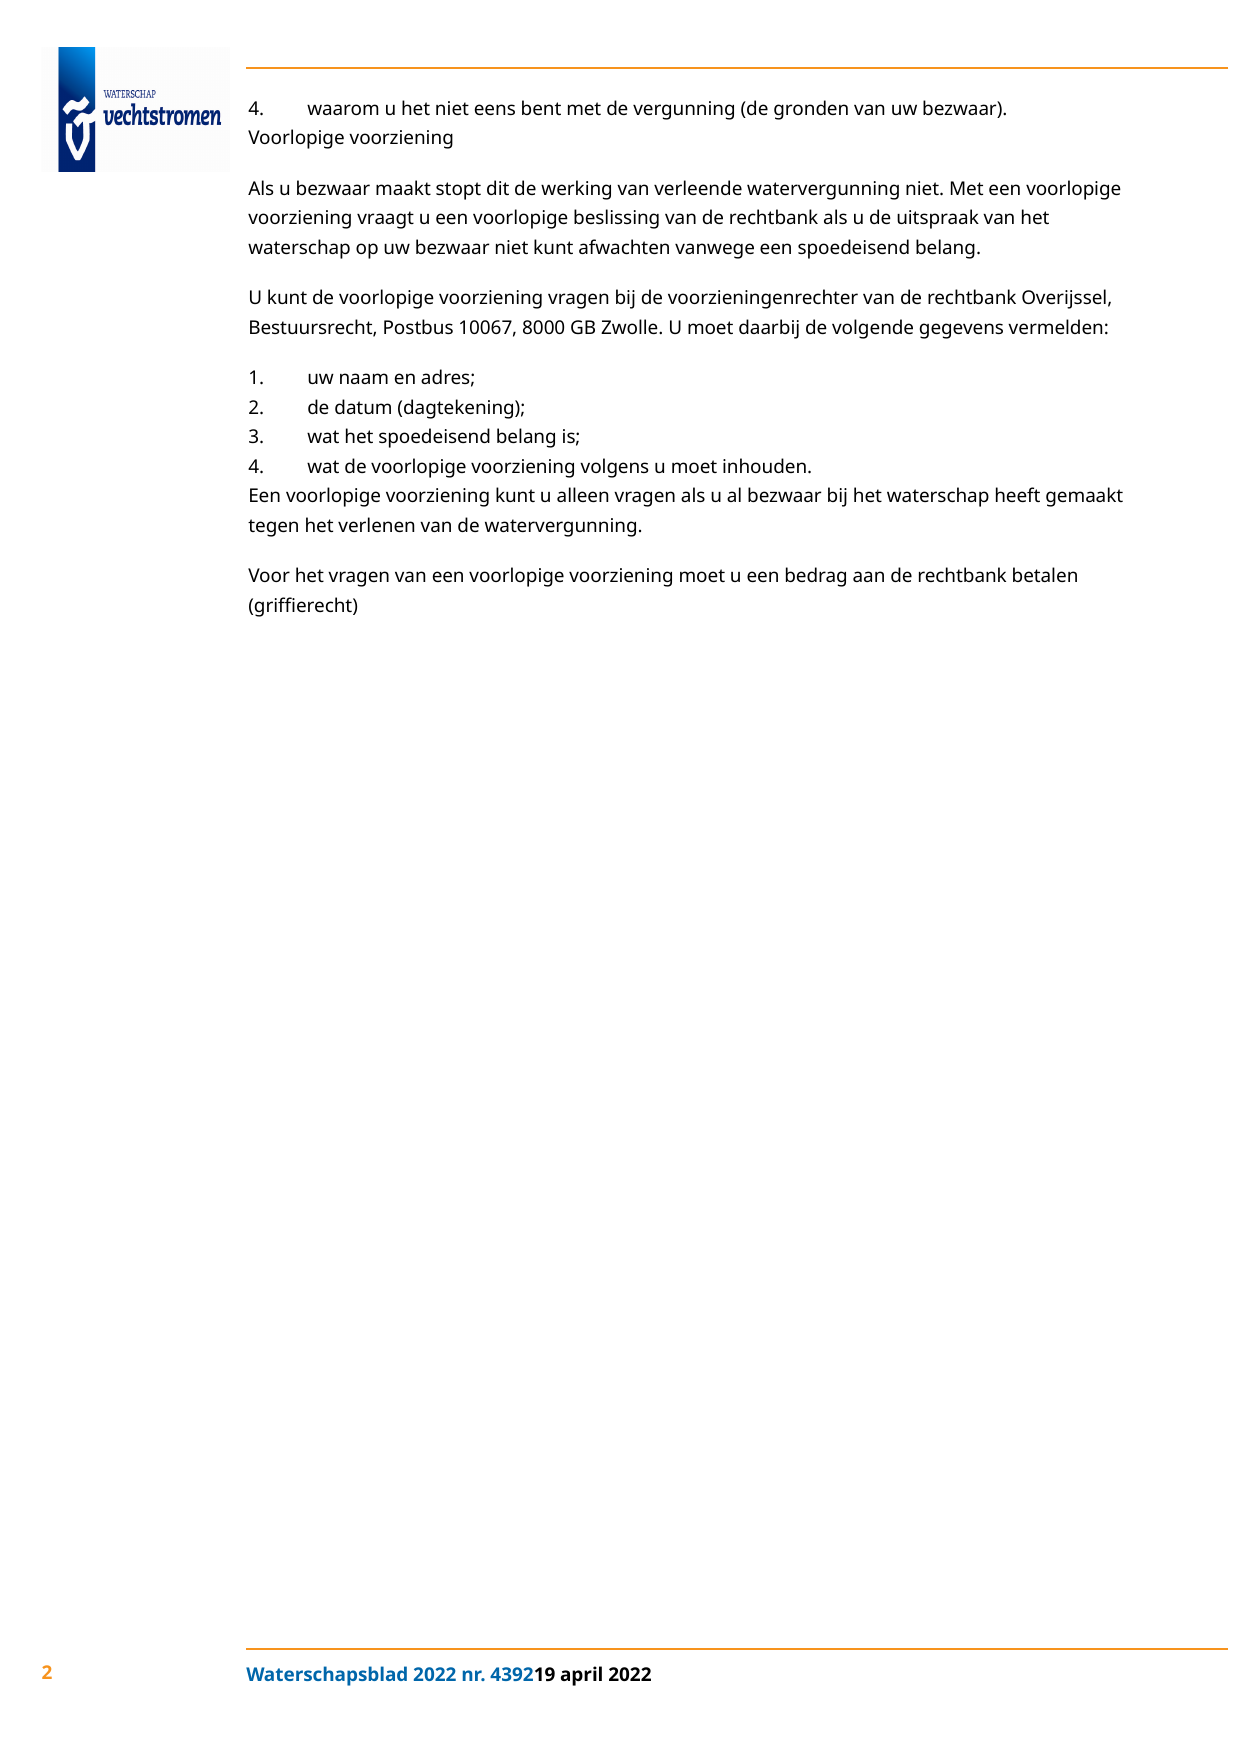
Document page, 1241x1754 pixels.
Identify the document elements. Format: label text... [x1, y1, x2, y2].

text Voorlopige voorziening [248, 124, 1152, 150]
text U kunt de voorlopige voorziening vragen bij de voorzieningenrechter van de rechtbank Overijssel, Bestuursrecht, Postbus 10067, 8000 GB Zwolle. U moet daarbij de volgende gegevens vermelden: [248, 284, 1152, 340]
text Als u bezwaar maakt stopt dit de werking van verleende watervergunning niet. Met een voorlopige voorziening vraagt u een voorlopige beslissing van de rechtbank als u de uitspraak van het waterschap op uw bezwaar niet kunt afwachten vanwege een spoedeisend belang. [248, 175, 1152, 260]
list uw naam en adres; [248, 364, 1152, 390]
list wat de voorlopige voorziening volgens u moet inhouden. [248, 453, 1152, 479]
list waarom u het niet eens bent met de vergunning (de gronden van uw bezwaar). [248, 95, 1152, 121]
list de datum (dagtekening); [248, 394, 1152, 420]
picture [41, 47, 231, 172]
text Een voorlopige voorziening kunt u alleen vragen als u al bezwaar bij het waterschap heeft gemaakt tegen het verlenen van de watervergunning. [248, 483, 1152, 538]
list wat het spoedeisend belang is; [248, 423, 1152, 449]
text Voor het vragen van een voorlopige voorziening moet u een bedrag aan de rechtbank betalen (griffierecht) [248, 563, 1152, 618]
